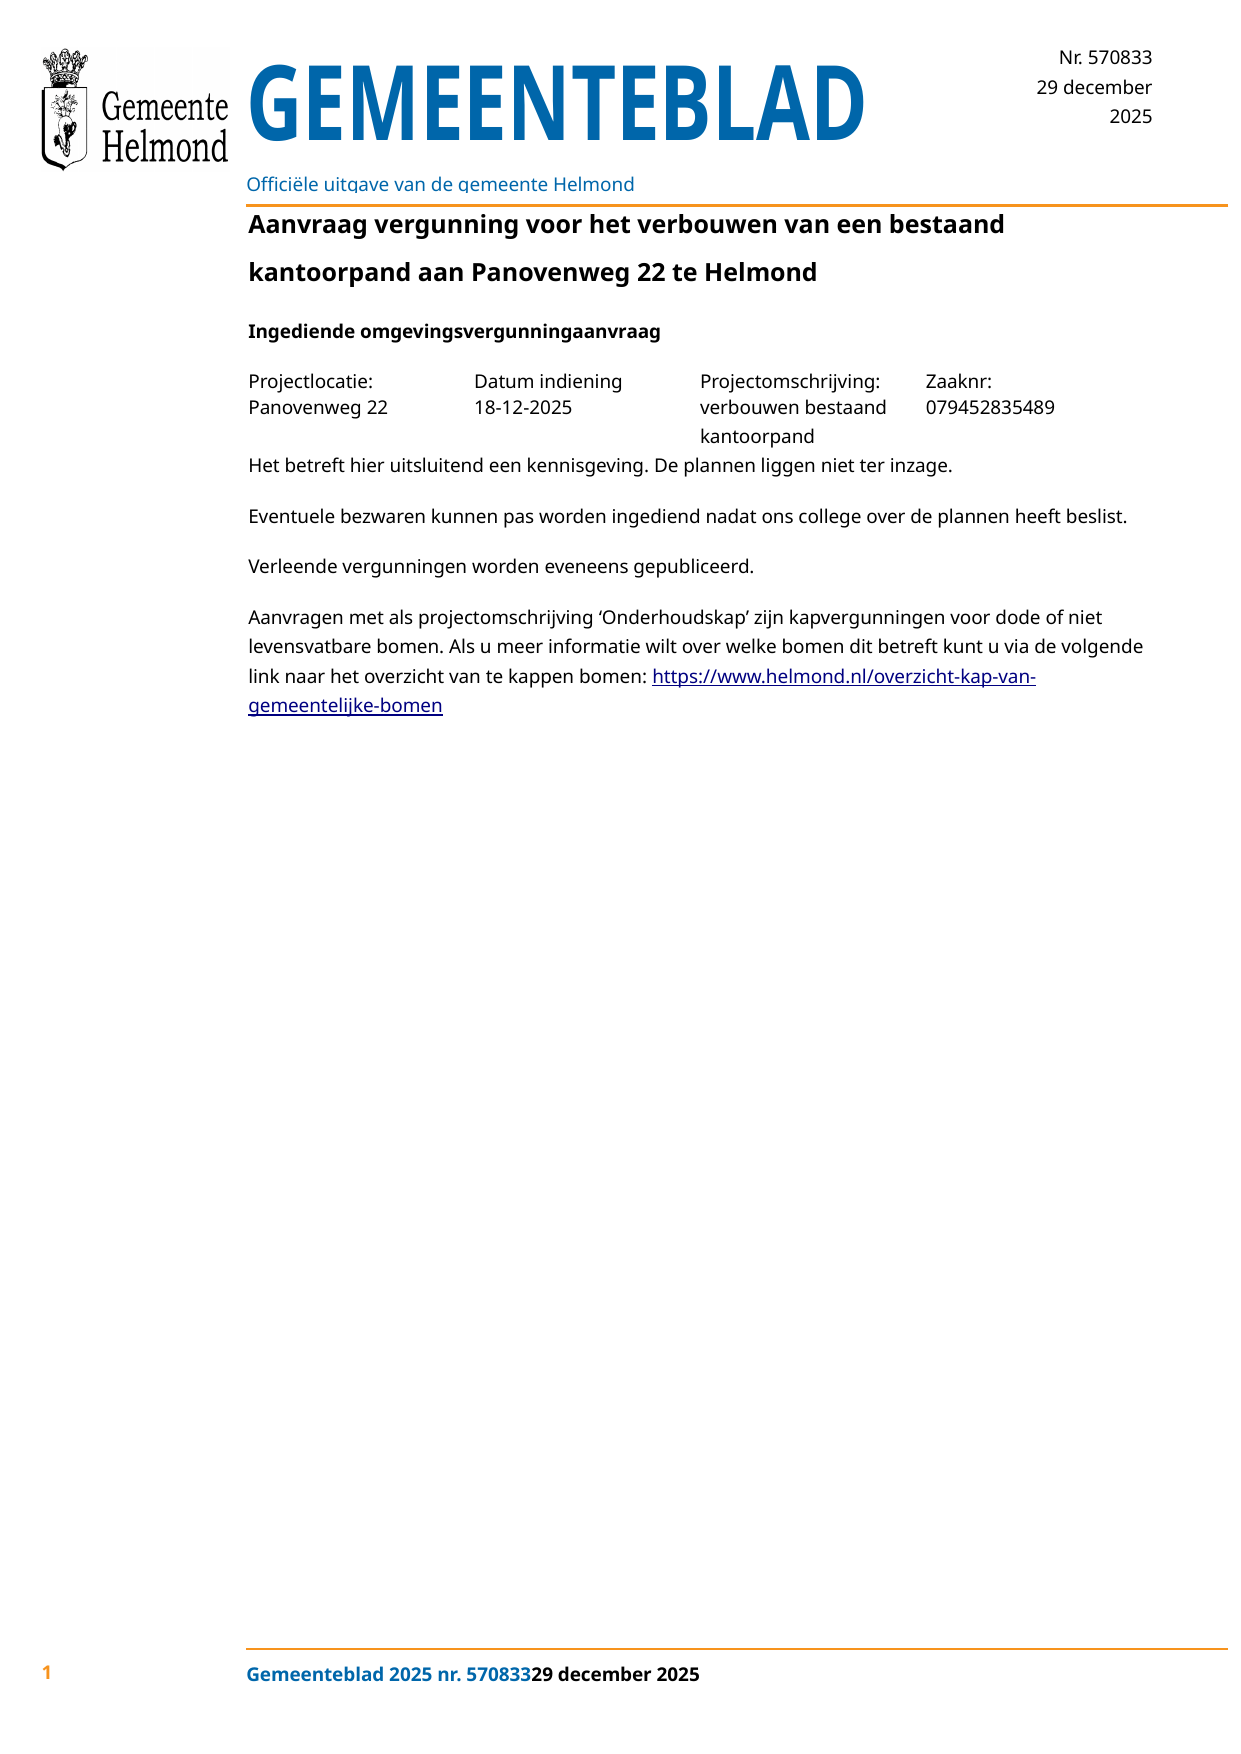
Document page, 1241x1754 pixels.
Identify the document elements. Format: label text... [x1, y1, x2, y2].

picture [41, 47, 231, 172]
text Ingediende omgevingsvergunningaanvraag [248, 318, 1152, 344]
table_header Projectlocatie: [248, 369, 474, 394]
table_cell verbouwen bestaand kantoorpand [700, 394, 926, 449]
text Verleende vergunningen worden eveneens gepubliceerd. [248, 553, 1152, 579]
table_header Zaaknr: [926, 369, 1152, 394]
table_header Projectomschrijving: [700, 369, 926, 394]
table_cell 18-12-2025 [474, 394, 700, 449]
text Aanvragen met als projectomschrijving ‘Onderhoudskap’ zijn kapvergunningen voor dode of niet levensvatbare bomen. Als u meer informatie wilt over welke bomen dit betreft kunt u via de volgende link naar het overzicht van te kappen bomen: https://www.helmond.nl/overzicht-kap-van-gemeentelijke-bomen [248, 604, 1152, 718]
table_cell 079452835489 [926, 394, 1152, 449]
text Eventuele bezwaren kunnen pas worden ingediend nadat ons college over de plannen heeft beslist. [248, 503, 1152, 529]
text Het betreft hier uitsluitend een kennisgeving. De plannen liggen niet ter inzage. [248, 453, 1152, 478]
text Aanvraag vergunning voor het verbouwen van een bestaand kantoorpand aan Panovenweg 22 te Helmond [248, 207, 1152, 288]
table_header Datum indiening [474, 369, 700, 394]
table_cell Panovenweg 22 [248, 394, 474, 449]
